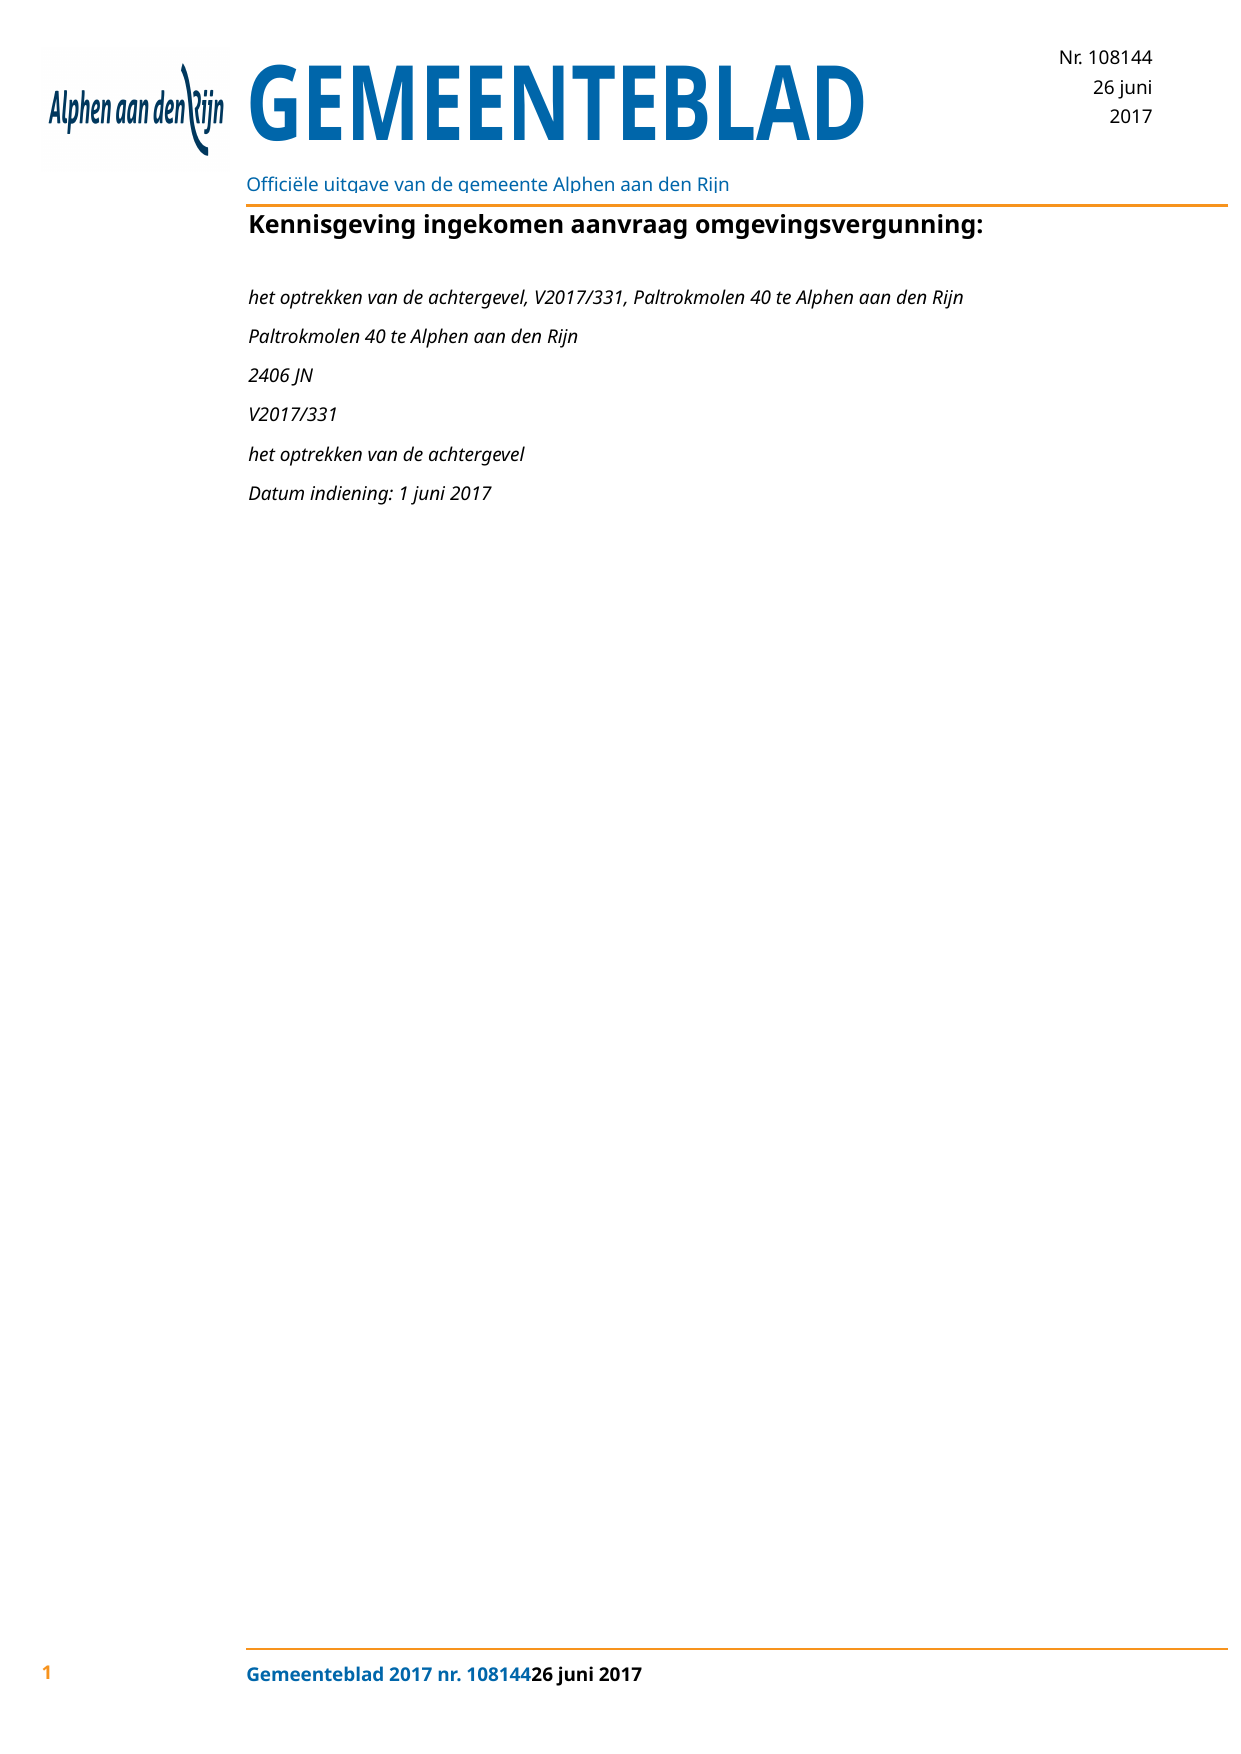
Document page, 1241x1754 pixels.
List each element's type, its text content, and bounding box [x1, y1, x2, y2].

text Kennisgeving ingekomen aanvraag omgevingsvergunning: [248, 207, 1152, 241]
picture [41, 47, 231, 172]
text Datum indiening: 1 juni 2017 [248, 480, 1152, 506]
text het optrekken van de achtergevel [248, 441, 1152, 467]
text 2406 JN [248, 362, 1152, 388]
text V2017/331 [248, 402, 1152, 427]
text het optrekken van de achtergevel, V2017/331, Paltrokmolen 40 te Alphen aan den Rijn [248, 284, 1152, 309]
text Paltrokmolen 40 te Alphen aan den Rijn [248, 323, 1152, 349]
